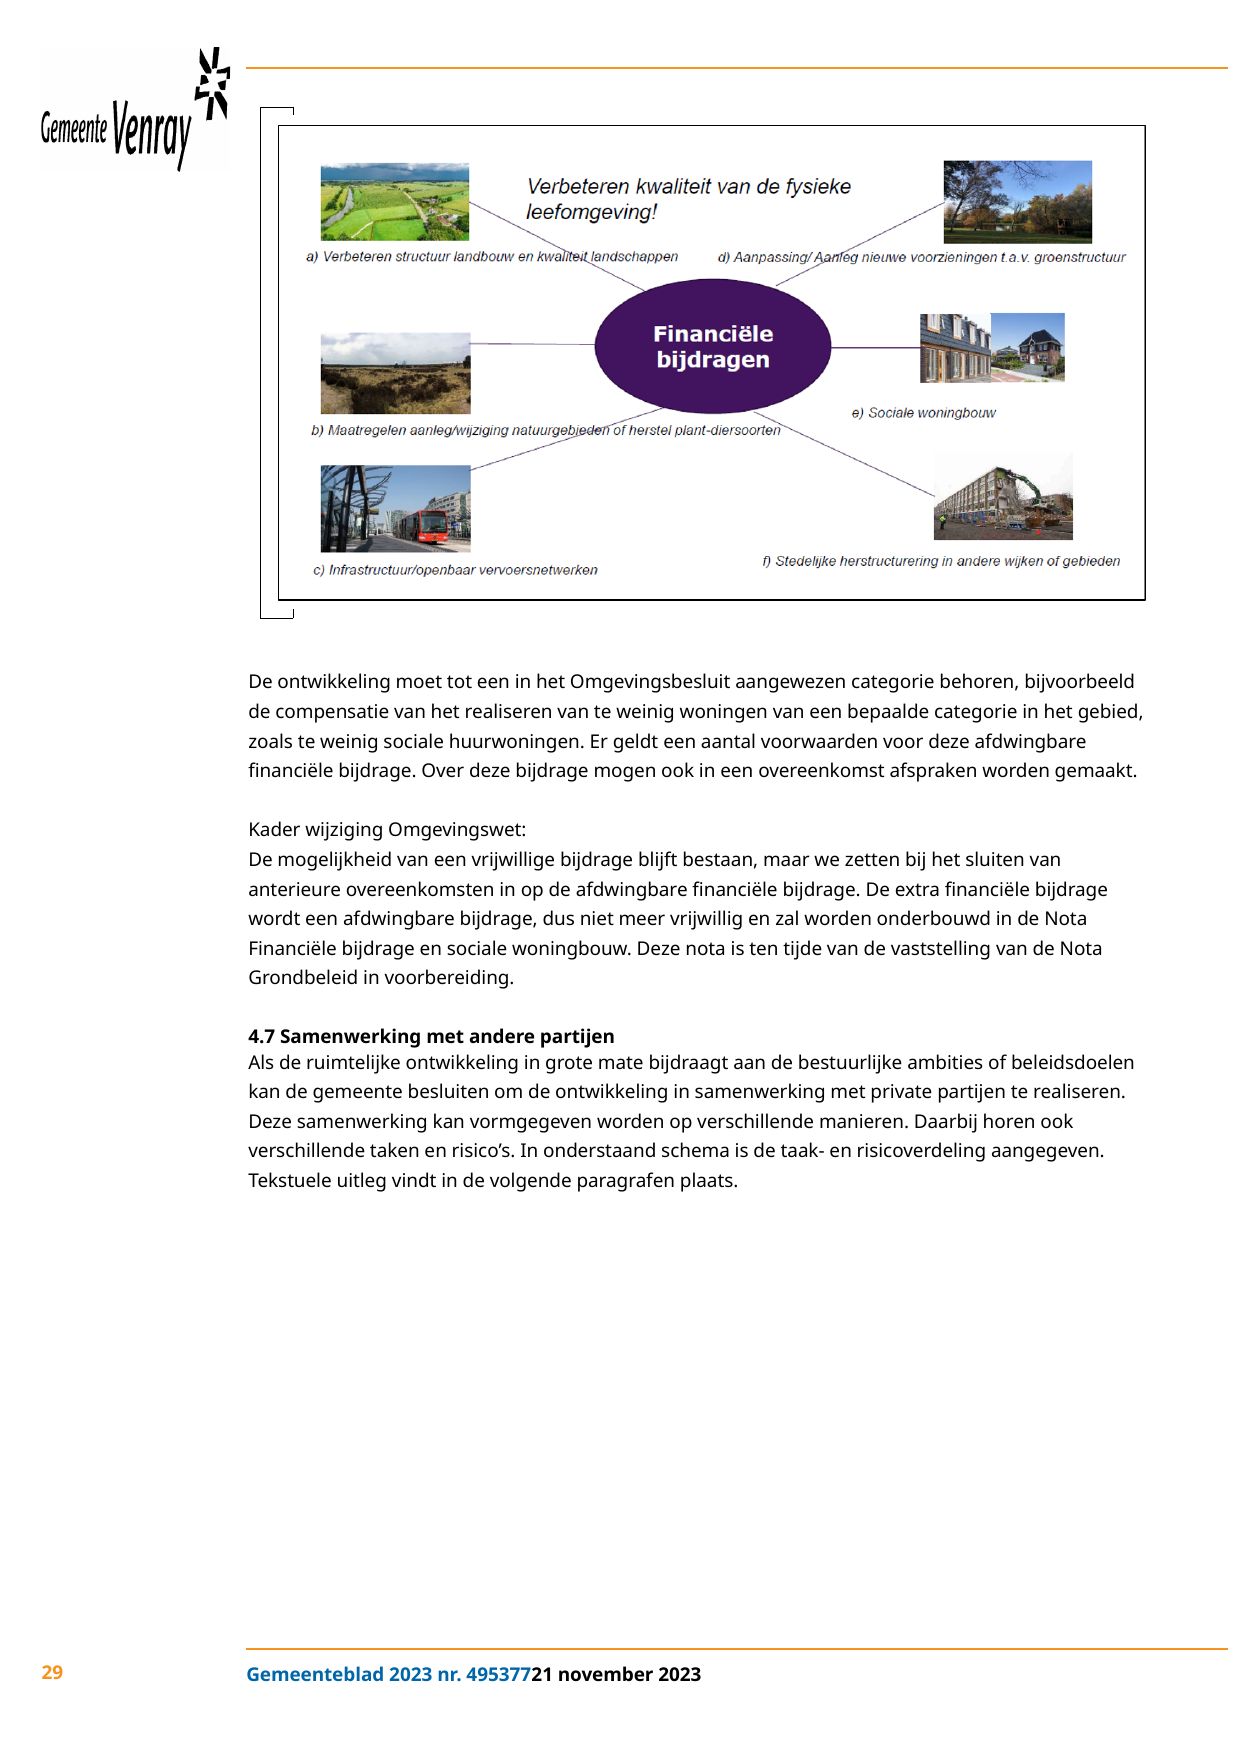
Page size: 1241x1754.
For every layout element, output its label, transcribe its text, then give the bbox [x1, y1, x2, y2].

text 4.7 Samenwerking met andere partijen [248, 1023, 1152, 1049]
table_header Kader wijziging Omgevingswet: De mogelijkheid van een vrijwillige bijdrage blijft bestaan, maar we zetten bij het sluiten van anterieure overeenkomsten in op de afdwingbare financiële bijdrage. De extra financiële bijdrage wordt een afdwingbare bijdrage, dus niet meer vrijwillig en zal worden onderbouwd in de Nota Financiële bijdrage en sociale woningbouw. Deze nota is ten tijde van de vaststelling van de Nota Grondbeleid in voorbereiding. [248, 817, 1152, 990]
picture [268, 115, 1155, 609]
text Als de ruimtelijke ontwikkeling in grote mate bijdraagt aan de bestuurlijke ambities of beleidsdoelen kan de gemeente besluiten om de ontwikkeling in samenwerking met private partijen te realiseren. Deze samenwerking kan vormgegeven worden op verschillende manieren. Daarbij horen ook verschillende taken en risico’s. In onderstaand schema is de taak- en risicoverdeling aangegeven. Tekstuele uitleg vindt in de volgende paragrafen plaats. [248, 1049, 1152, 1193]
picture [41, 47, 231, 172]
text De ontwikkeling moet tot een in het Omgevingsbesluit aangewezen categorie behoren, bijvoorbeeld de compensatie van het realiseren van te weinig woningen van een bepaalde categorie in het gebied, zoals te weinig sociale huurwoningen. Er geldt een aantal voorwaarden voor deze afdwingbare financiële bijdrage. Over deze bijdrage mogen ook in een overeenkomst afspraken worden gemaakt. [248, 669, 1152, 783]
